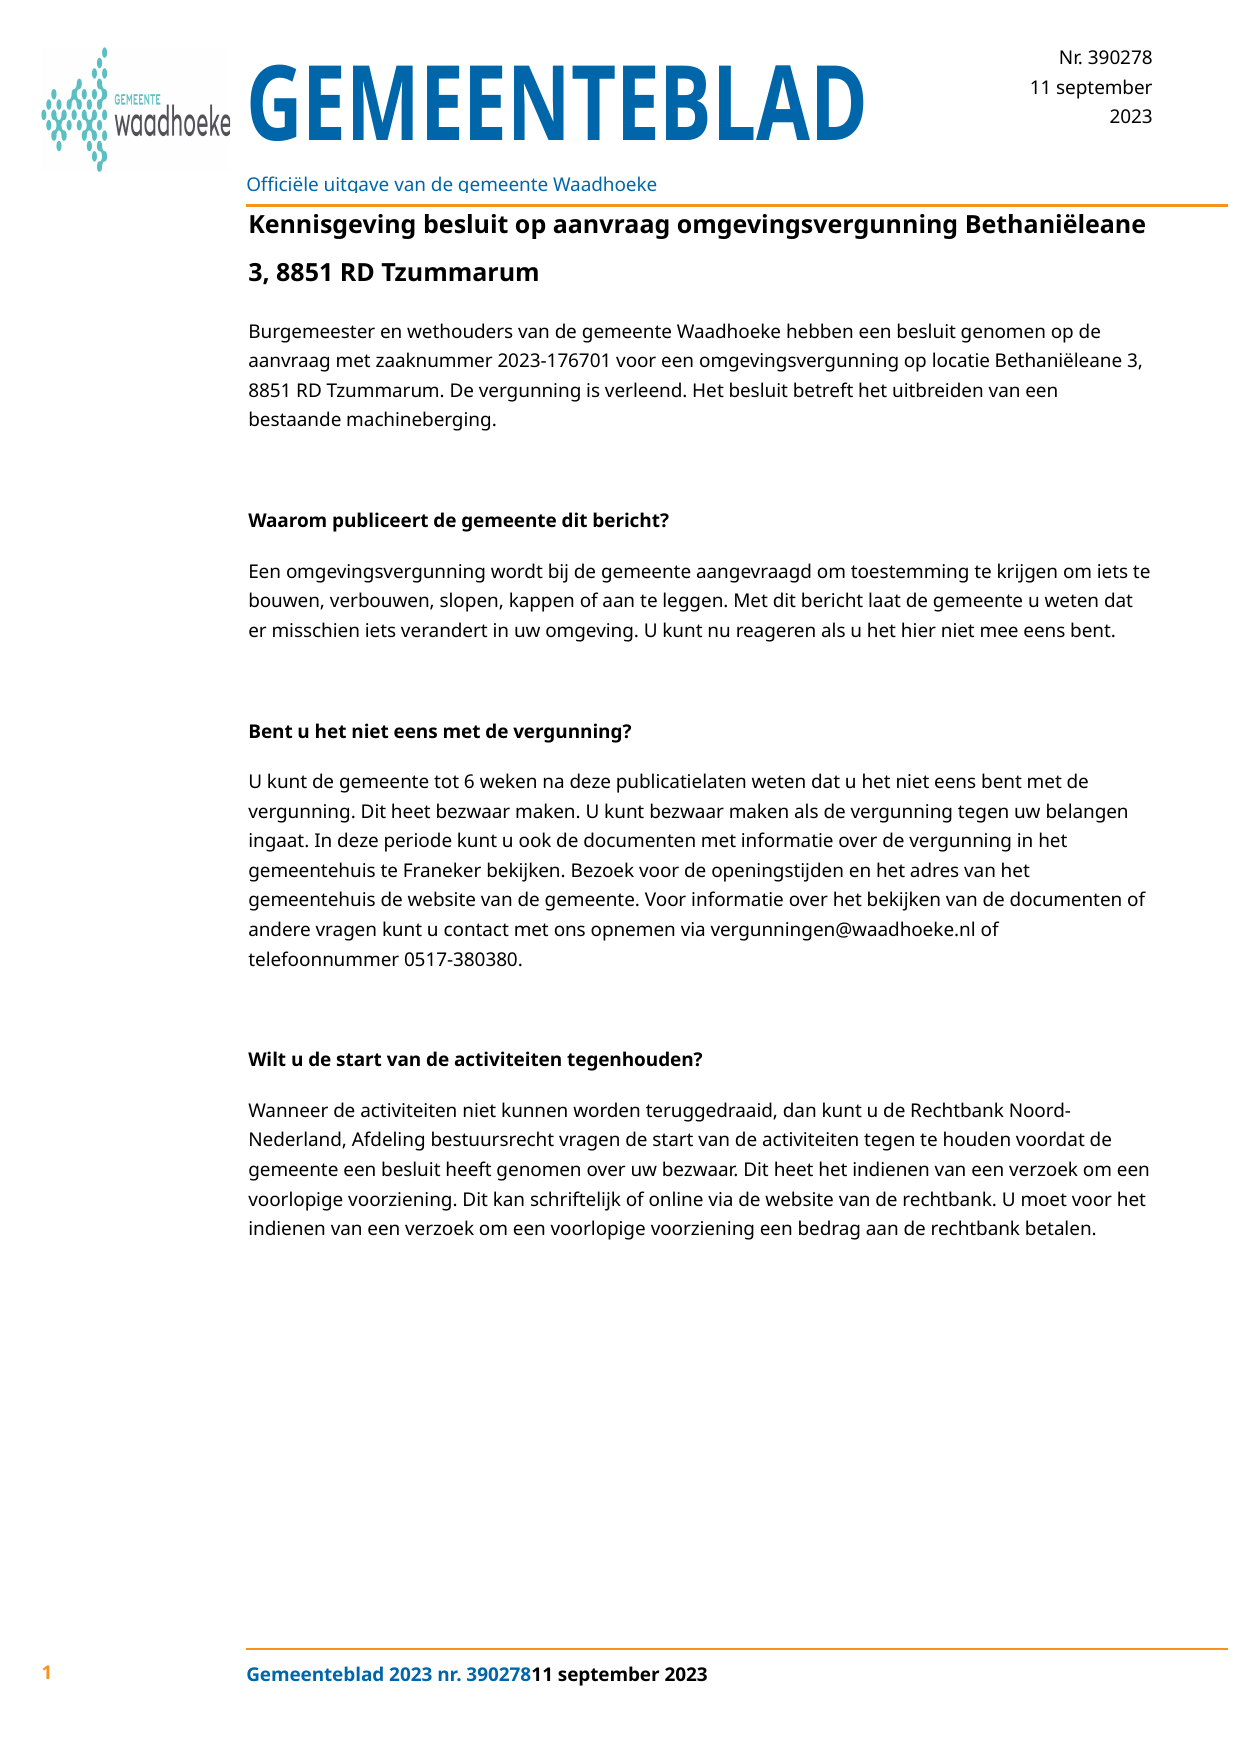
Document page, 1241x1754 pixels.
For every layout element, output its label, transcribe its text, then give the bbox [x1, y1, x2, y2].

text U kunt de gemeente tot 6 weken na deze publicatielaten weten dat u het niet eens bent met de vergunning. Dit heet bezwaar maken. U kunt bezwaar maken als de vergunning tegen uw belangen ingaat. In deze periode kunt u ook de documenten met informatie over de vergunning in het gemeentehuis te Franeker bekijken. Bezoek voor de openingstijden en het adres van het gemeentehuis de website van de gemeente. Voor informatie over het bekijken van de documenten of andere vragen kunt u contact met ons opnemen via vergunningen@waadhoeke.nl of telefoonnummer 0517-380380. [248, 768, 1152, 972]
picture [41, 47, 231, 172]
text Bent u het niet eens met de vergunning? [248, 718, 1152, 744]
text Waarom publiceert de gemeente dit bericht? [248, 507, 1152, 533]
text Wanneer de activiteiten niet kunnen worden teruggedraaid, dan kunt u de Rechtbank Noord-Nederland, Afdeling bestuursrecht vragen de start van de activiteiten tegen te houden voordat de gemeente een besluit heeft genomen over uw bezwaar. Dit heet het indienen van een verzoek om een voorlopige voorziening. Dit kan schriftelijk of online via de website van de rechtbank. U moet voor het indienen van een verzoek om een voorlopige voorziening een bedrag aan de rechtbank betalen. [248, 1097, 1152, 1241]
text Burgemeester en wethouders van de gemeente Waadhoeke hebben een besluit genomen op de aanvraag met zaaknummer 2023-176701 voor een omgevingsvergunning op locatie Bethaniëleane 3, 8851 RD Tzummarum. De vergunning is verleend. Het besluit betreft het uitbreiden van een bestaande machineberging. [248, 318, 1152, 432]
text Wilt u de start van de activiteiten tegenhouden? [248, 1047, 1152, 1072]
text Een omgevingsvergunning wordt bij de gemeente aangevraagd om toestemming te krijgen om iets te bouwen, verbouwen, slopen, kappen of aan te leggen. Met dit bericht laat de gemeente u weten dat er misschien iets verandert in uw omgeving. U kunt nu reageren als u het hier niet mee eens bent. [248, 558, 1152, 643]
text Kennisgeving besluit op aanvraag omgevingsvergunning Bethaniëleane 3, 8851 RD Tzummarum [248, 207, 1152, 288]
